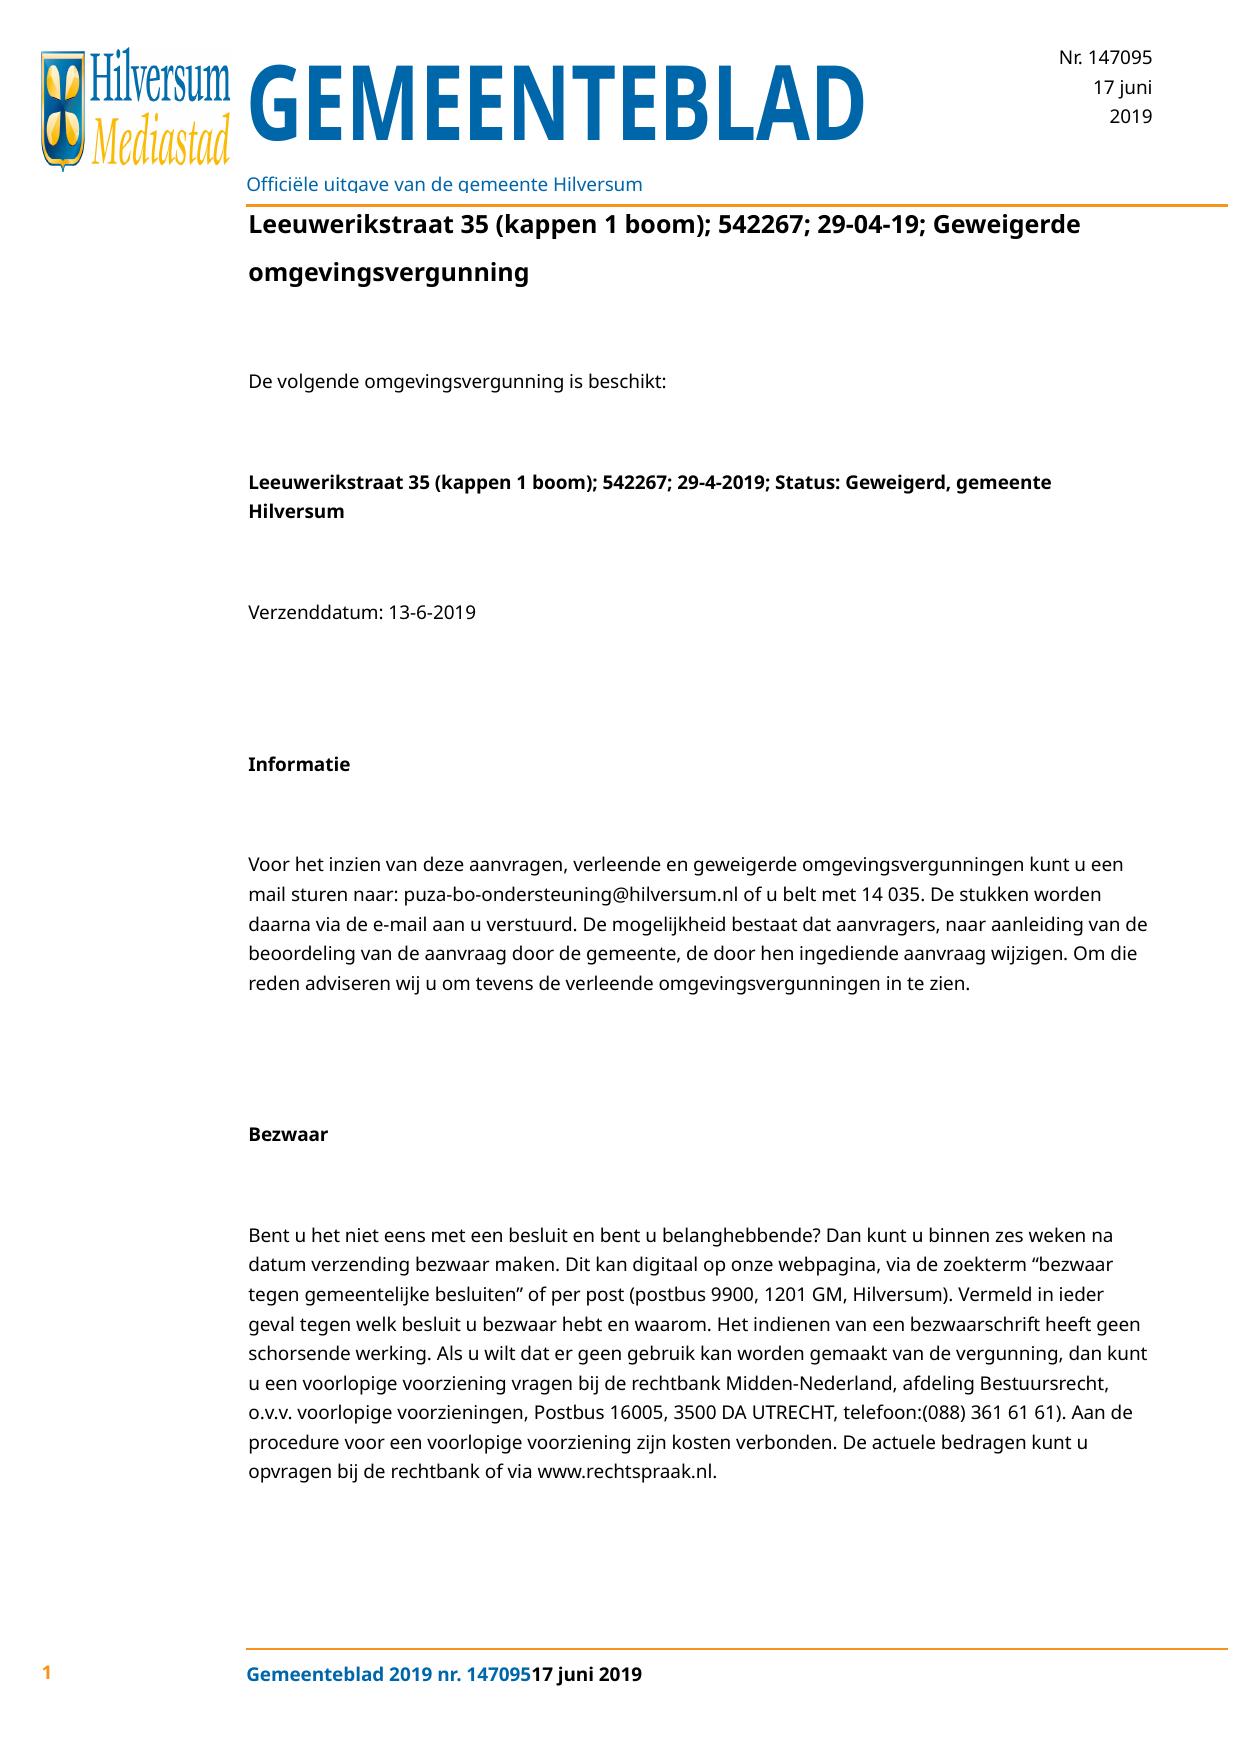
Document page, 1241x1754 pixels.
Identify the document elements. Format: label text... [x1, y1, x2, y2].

text Verzenddatum: 13-6-2019 [248, 599, 1152, 625]
text Bezwaar [248, 1121, 1152, 1147]
text Informatie [248, 751, 1152, 777]
text Leeuwerikstraat 35 (kappen 1 boom); 542267; 29-4-2019; Status: Geweigerd, gemeente Hilversum [248, 469, 1152, 524]
picture [41, 47, 231, 172]
text Leeuwerikstraat 35 (kappen 1 boom); 542267; 29-04-19; Geweigerde omgevingsvergunning [248, 207, 1152, 288]
text Voor het inzien van deze aanvragen, verleende en geweigerde omgevingsvergunningen kunt u een mail sturen naar: puza-bo-ondersteuning@hilversum.nl of u belt met 14 035. De stukken worden daarna via de e-mail aan u verstuurd. De mogelijkheid bestaat dat aanvragers, naar aanleiding van de beoordeling van de aanvraag door de gemeente, de door hen ingediende aanvraag wijzigen. Om die reden adviseren wij u om tevens de verleende omgevingsvergunningen in te zien. [248, 852, 1152, 996]
text Bent u het niet eens met een besluit en bent u belanghebbende? Dan kunt u binnen zes weken na datum verzending bezwaar maken. Dit kan digitaal op onze webpagina, via de zoekterm “bezwaar tegen gemeentelijke besluiten” of per post (postbus 9900, 1201 GM, Hilversum). Vermeld in ieder geval tegen welk besluit u bezwaar hebt en waarom. Het indienen van een bezwaarschrift heeft geen schorsende werking. Als u wilt dat er geen gebruik kan worden gemaakt van de vergunning, dan kunt u een voorlopige voorziening vragen bij de rechtbank Midden-Nederland, afdeling Bestuursrecht, o.v.v. voorlopige voorzieningen, Postbus 16005, 3500 DA UTRECHT, telefoon:(088) 361 61 61). Aan de procedure voor een voorlopige voorziening zijn kosten verbonden. De actuele bedragen kunt u opvragen bij de rechtbank of via www.rechtspraak.nl. [248, 1222, 1152, 1484]
text De volgende omgevingsvergunning is beschikt: [248, 368, 1152, 394]
